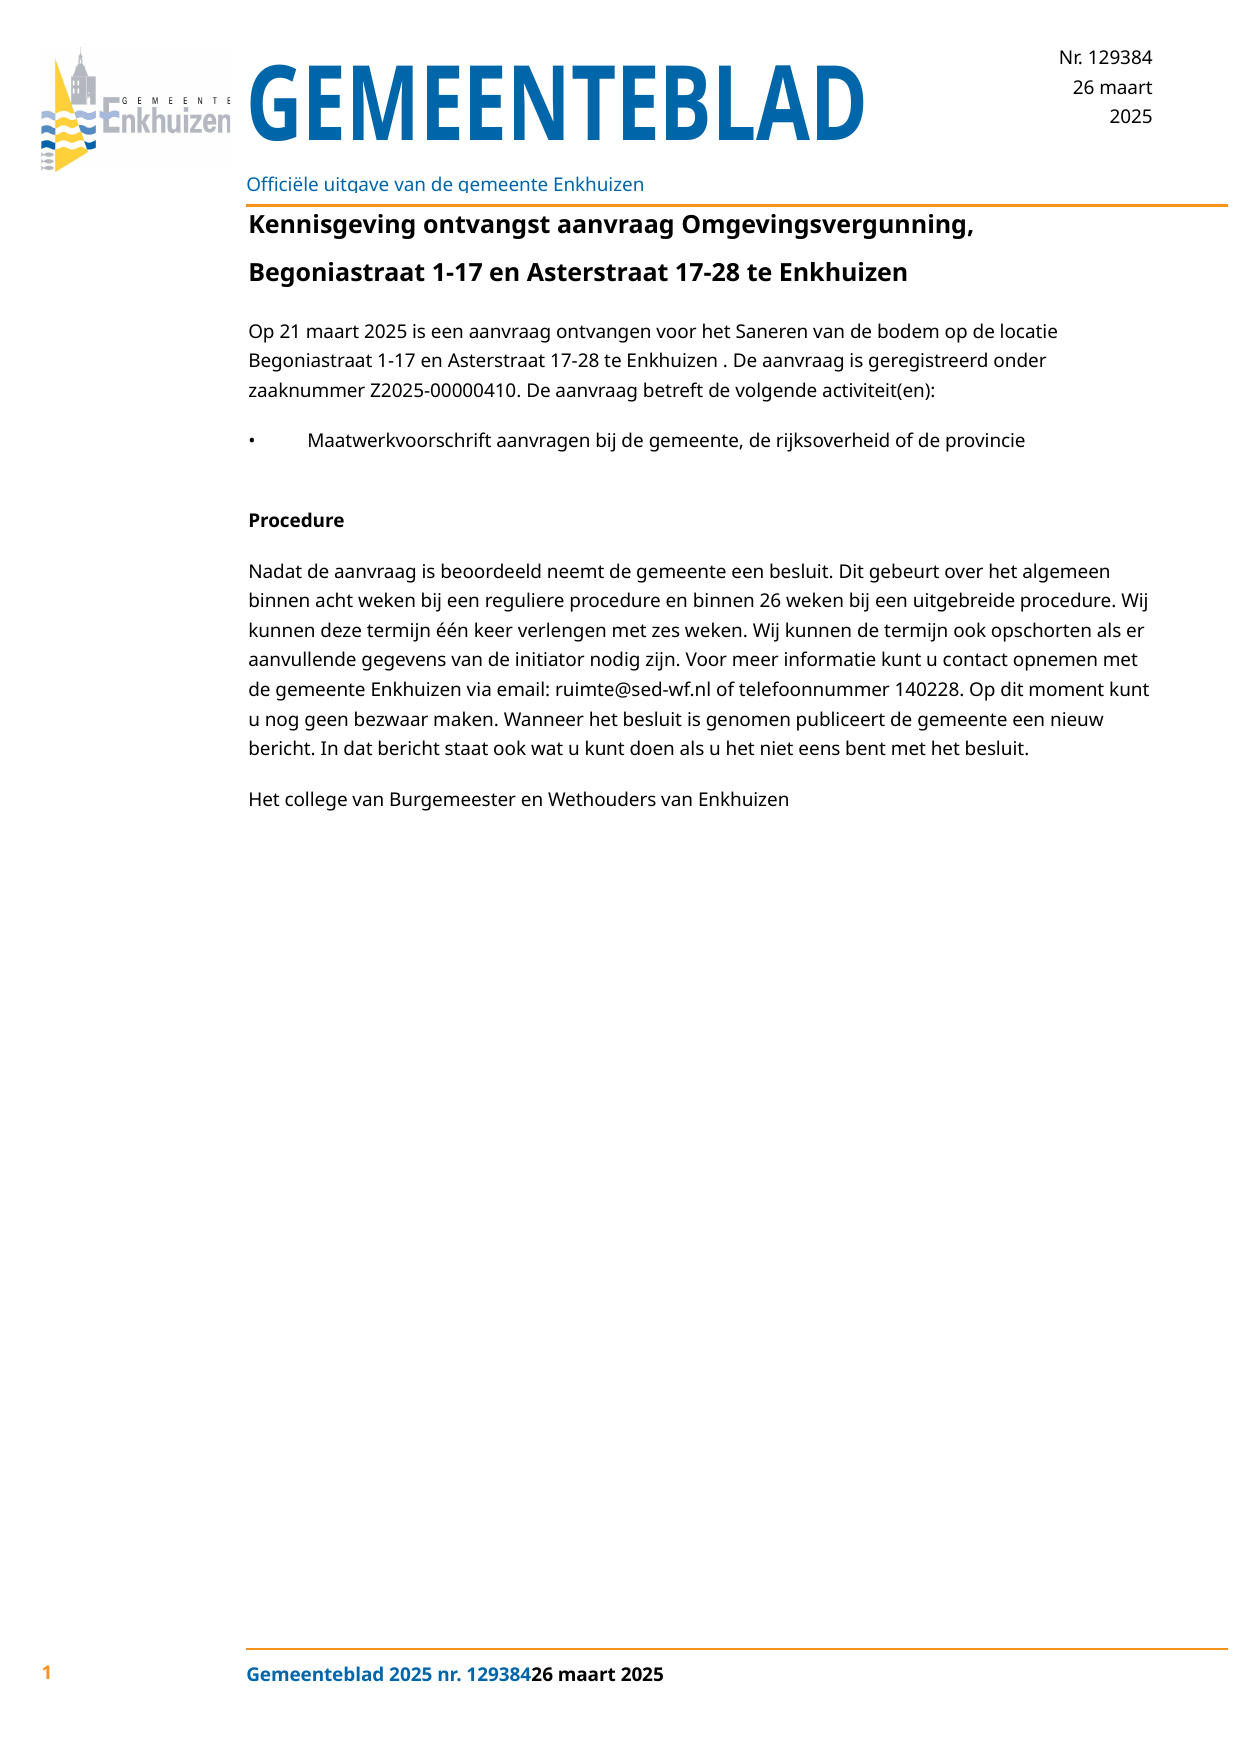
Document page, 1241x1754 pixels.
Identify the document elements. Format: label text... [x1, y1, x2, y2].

text Procedure [248, 507, 1152, 533]
text Het college van Burgemeester en Wethouders van Enkhuizen [248, 786, 1152, 812]
text Nadat de aanvraag is beoordeeld neemt de gemeente een besluit. Dit gebeurt over het algemeen binnen acht weken bij een reguliere procedure en binnen 26 weken bij een uitgebreide procedure. Wij kunnen deze termijn één keer verlengen met zes weken. Wij kunnen de termijn ook opschorten als er aanvullende gegevens van de initiator nodig zijn. Voor meer informatie kunt u contact opnemen met de gemeente Enkhuizen via email: ruimte@sed-wf.nl of telefoonnummer 140228. Op dit moment kunt u nog geen bezwaar maken. Wanneer het besluit is genomen publiceert de gemeente een nieuw bericht. In dat bericht staat ook wat u kunt doen als u het niet eens bent met het besluit. [248, 558, 1152, 761]
list Maatwerkvoorschrift aanvragen bij de gemeente, de rijksoverheid of de provincie [248, 427, 1152, 453]
text Op 21 maart 2025 is een aanvraag ontvangen voor het Saneren van de bodem op de locatie Begoniastraat 1-17 en Asterstraat 17-28 te Enkhuizen . De aanvraag is geregistreerd onder zaaknummer Z2025-00000410. De aanvraag betreft de volgende activiteit(en): [248, 318, 1152, 403]
picture [41, 47, 231, 172]
text Kennisgeving ontvangst aanvraag Omgevingsvergunning, Begoniastraat 1-17 en Asterstraat 17-28 te Enkhuizen [248, 207, 1152, 288]
